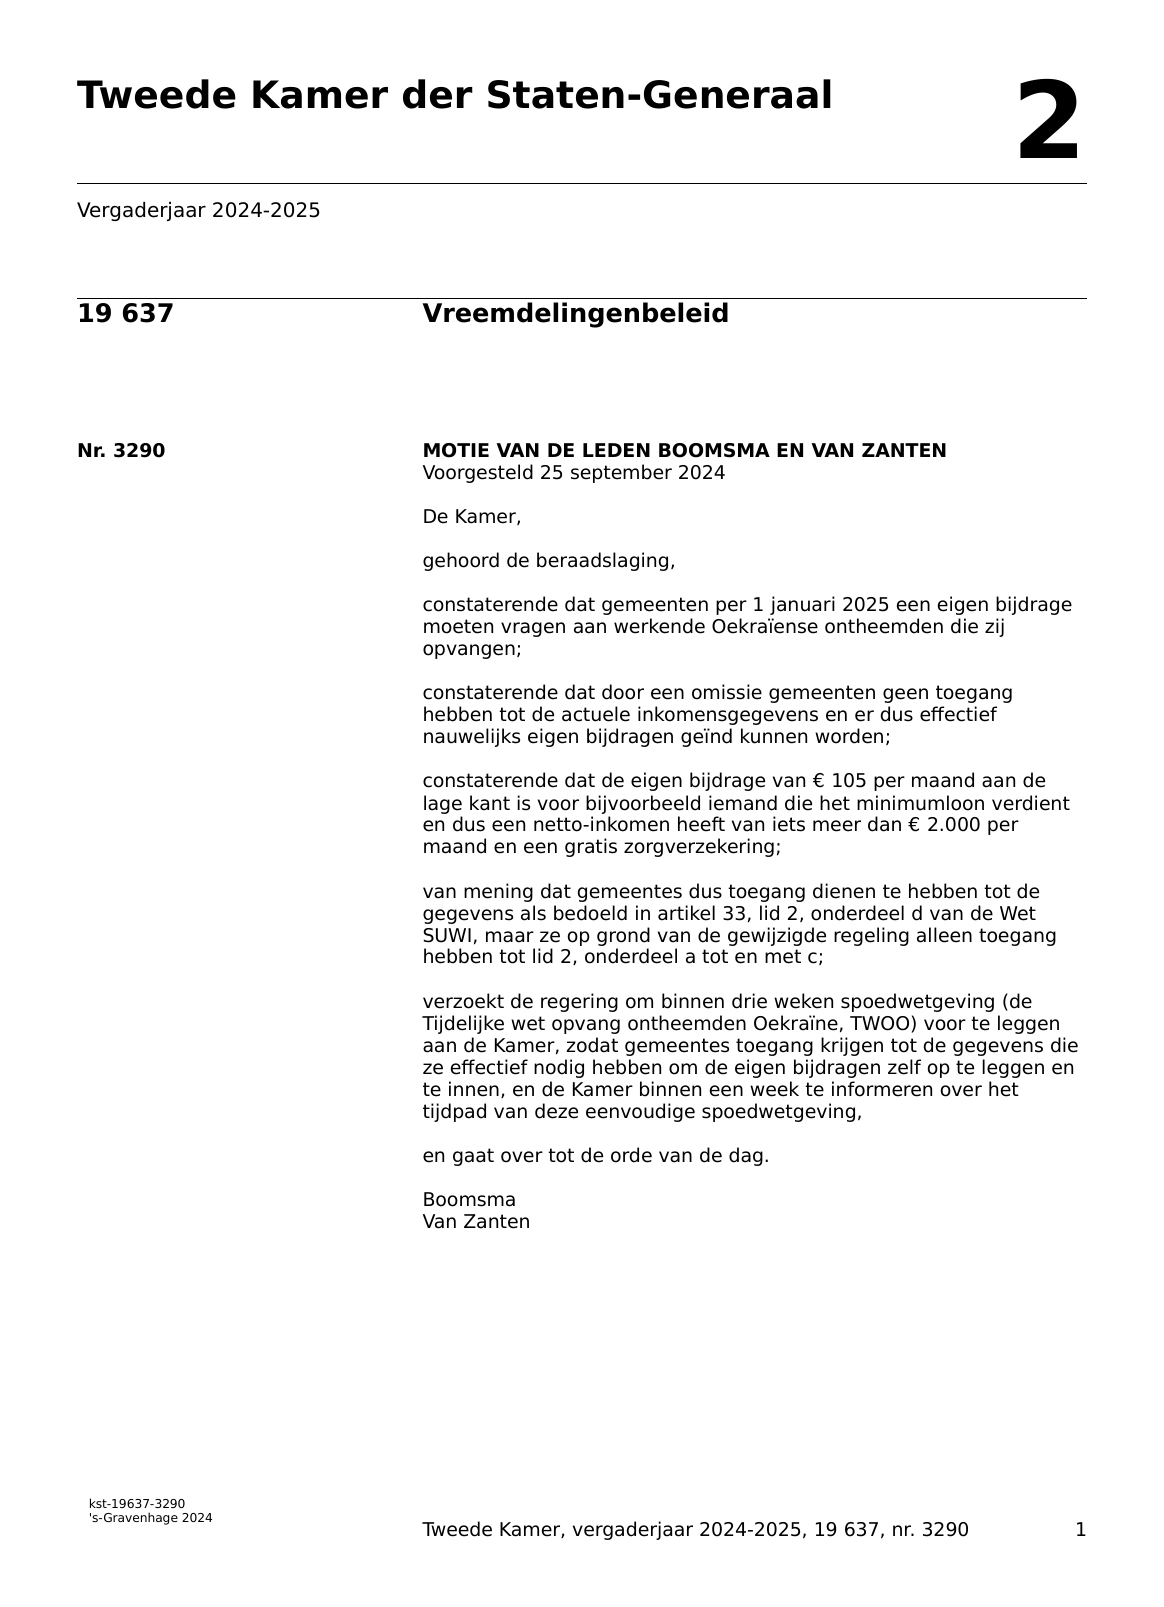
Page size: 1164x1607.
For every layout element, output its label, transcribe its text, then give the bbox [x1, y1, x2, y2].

text 's-Gravenhage 2024 [88, 1511, 323, 1525]
table_cell Vergaderjaar 2024-2025 [77, 184, 1087, 298]
text Boomsma [422, 1189, 1087, 1211]
text en gaat over tot de orde van de dag. [422, 1145, 1087, 1167]
text kst-19637-3290 [88, 1497, 323, 1511]
table_header 2 [886, 59, 1087, 183]
text constaterende dat gemeenten per 1 januari 2025 een eigen bijdrage moeten vragen aan werkende Oekraïense ontheemden die zij opvangen; [422, 594, 1087, 660]
text van mening dat gemeentes dus toegang dienen te hebben tot de gegevens als bedoeld in artikel 33, lid 2, onderdeel d van de Wet SUWI, maar ze op grond van de gewijzigde regeling alleen toegang hebben tot lid 2, onderdeel a tot en met c; [422, 881, 1087, 968]
table_header Tweede Kamer der Staten-Generaal [77, 59, 886, 183]
text constaterende dat de eigen bijdrage van € 105 per maand aan de lage kant is voor bijvoorbeeld iemand die het minimumloon verdient en dus een netto-inkomen heeft van iets meer dan € 2.000 per maand en een gratis zorgverzekering; [422, 770, 1087, 858]
text verzoekt de regering om binnen drie weken spoedwetgeving (de Tijdelijke wet opvang ontheemden Oekraïne, TWOO) voor te leggen aan de Kamer, zodat gemeentes toegang krijgen tot de gegevens die ze effectief nodig hebben om de eigen bijdragen zelf op te leggen en te innen, en de Kamer binnen een week te informeren over het tijdpad van deze eenvoudige spoedwetgeving, [422, 991, 1087, 1122]
text constaterende dat door een omissie gemeenten geen toegang hebben tot de actuele inkomensgegevens en er dus effectief nauwelijks eigen bijdragen geïnd kunnen worden; [422, 682, 1087, 748]
text gehoord de beraadslaging, [422, 550, 1087, 572]
subtitle Nr. 3290 MOTIE VAN DE LEDEN BOOMSMA EN VAN ZANTEN [77, 440, 1087, 462]
text Van Zanten [422, 1211, 1087, 1233]
text Voorgesteld 25 september 2024 [422, 462, 1087, 484]
text De Kamer, [422, 506, 1087, 528]
subtitle 19 637 Vreemdelingenbeleid [77, 299, 1087, 329]
